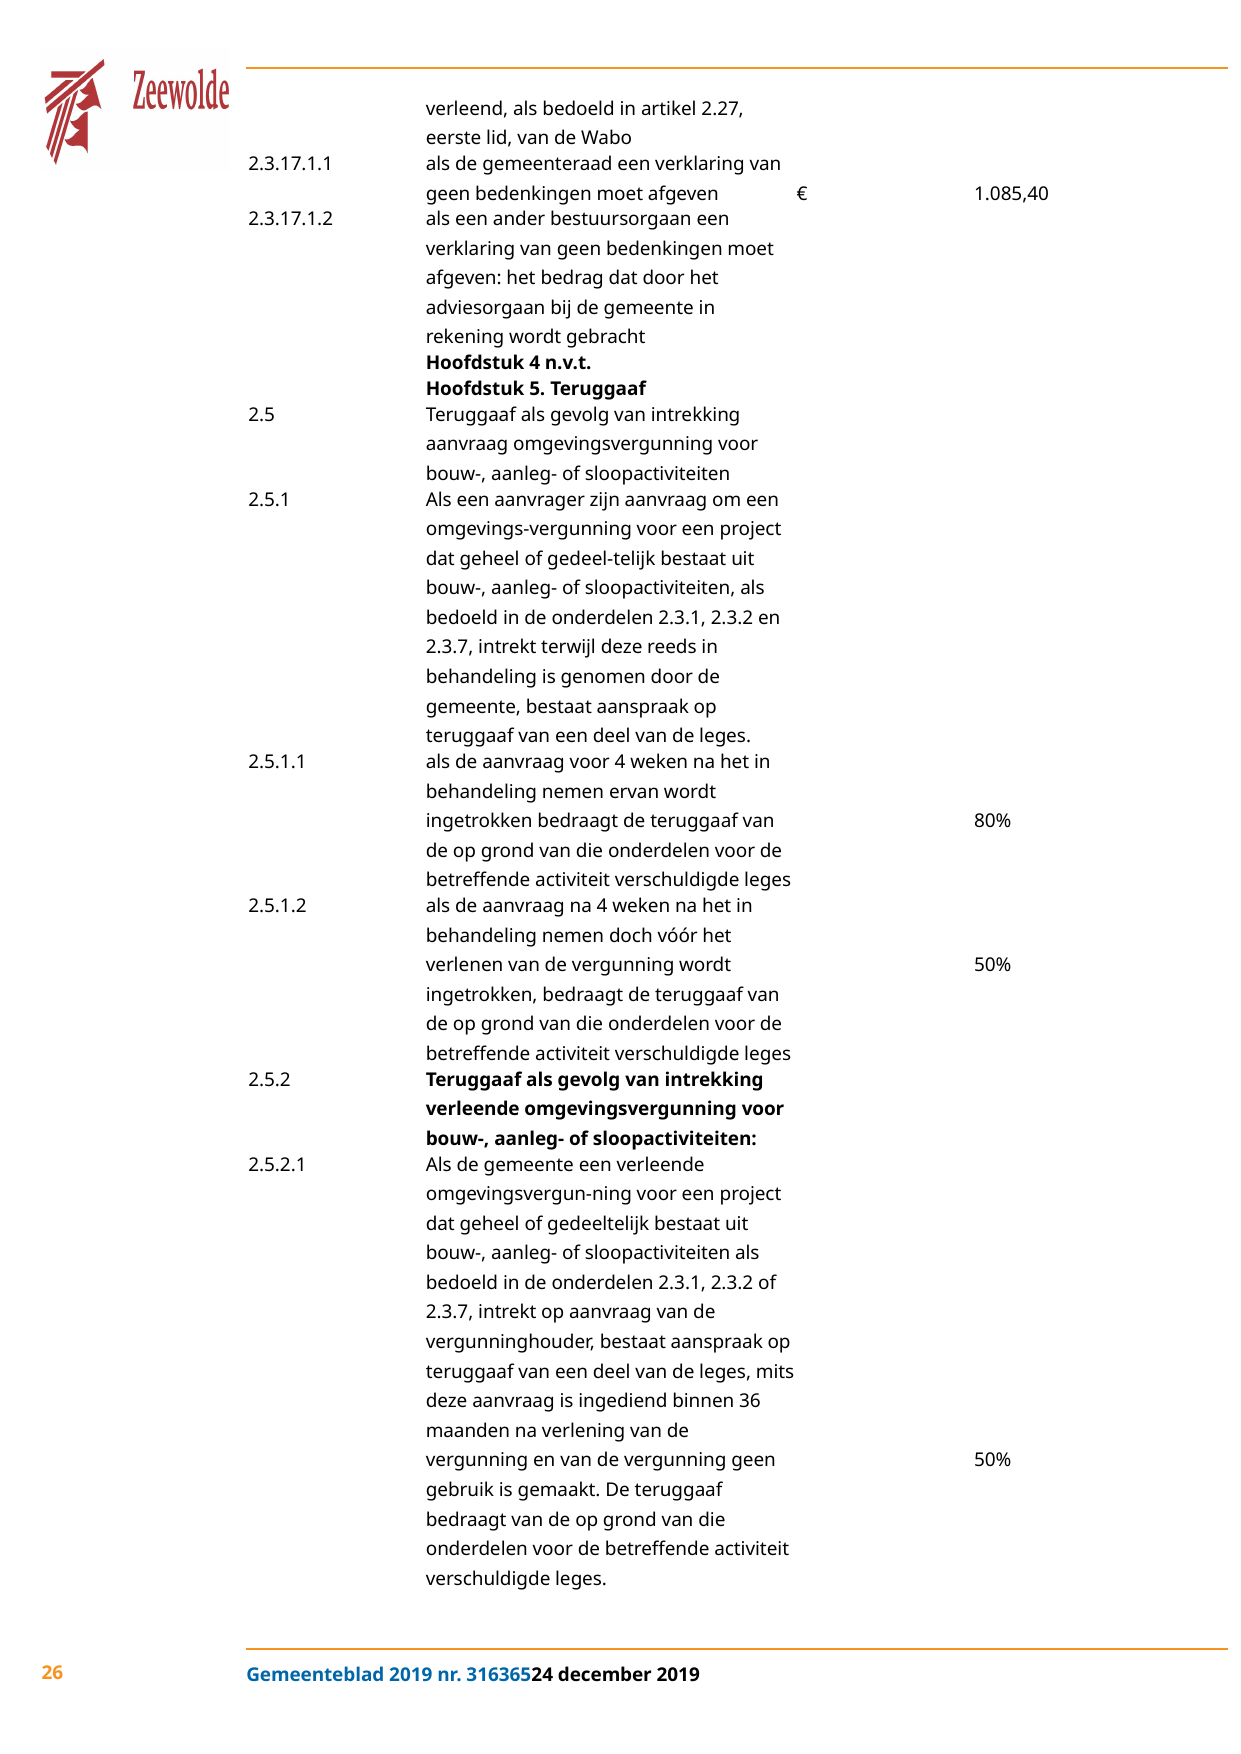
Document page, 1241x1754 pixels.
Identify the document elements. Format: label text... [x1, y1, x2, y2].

table_cell 2.5.1.2 [248, 892, 426, 1066]
table_cell [796, 892, 974, 1066]
table_cell [974, 205, 1152, 349]
table_cell 2.5.1 [248, 486, 426, 748]
table_cell [796, 375, 974, 401]
table_cell 2.3.17.1.1 [248, 150, 426, 205]
table_cell als de aanvraag na 4 weken na het in behandeling nemen doch vóór het verlenen van de vergunning wordt ingetrokken, bedraagt de teruggaaf van de op grond van die onderdelen voor de betreffende activiteit verschuldigde leges [426, 892, 796, 1066]
table_cell 2.3.17.1.2 [248, 205, 426, 349]
table_cell [974, 486, 1152, 748]
table_cell 2.5 [248, 401, 426, 486]
table_cell Hoofdstuk 4 n.v.t. [426, 350, 796, 375]
table_cell € [796, 150, 974, 205]
table_cell als de aanvraag voor 4 weken na het in behandeling nemen ervan wordt ingetrokken bedraagt de teruggaaf van de op grond van die onderdelen voor de betreffende activiteit verschuldigde leges [426, 748, 796, 892]
table_cell [796, 1151, 974, 1591]
table_cell 50% [974, 892, 1152, 1066]
picture [41, 47, 231, 172]
table_cell [974, 1066, 1152, 1151]
table_cell [974, 350, 1152, 375]
table_cell als een ander bestuursorgaan een verklaring van geen bedenkingen moet afgeven: het bedrag dat door het adviesorgaan bij de gemeente in rekening wordt gebracht [426, 205, 796, 349]
table_cell [796, 350, 974, 375]
table_cell [796, 748, 974, 892]
table_cell [796, 95, 974, 150]
table_cell 2.5.2 [248, 1066, 426, 1151]
table_cell Hoofdstuk 5. Teruggaaf [426, 375, 796, 401]
table_cell 2.5.1.1 [248, 748, 426, 892]
table_cell Teruggaaf als gevolg van intrekking verleende omgevingsvergunning voor bouw-, aanleg- of sloopactiviteiten: [426, 1066, 796, 1151]
table_cell verleend, als bedoeld in artikel 2.27, eerste lid, van de Wabo [426, 95, 796, 150]
table_cell 2.5.2.1 [248, 1151, 426, 1591]
table_cell [796, 401, 974, 486]
table_cell [974, 401, 1152, 486]
table_cell [796, 205, 974, 349]
table_cell 80% [974, 748, 1152, 892]
table_cell [248, 350, 426, 375]
table_cell Als de gemeente een verleende omgevingsvergun-ning voor een project dat geheel of gedeeltelijk bestaat uit bouw-, aanleg- of sloopactiviteiten als bedoeld in de onderdelen 2.3.1, 2.3.2 of 2.3.7, intrekt op aanvraag van de vergunninghouder, bestaat aanspraak op teruggaaf van een deel van de leges, mits deze aanvraag is ingediend binnen 36 maanden na verlening van de vergunning en van de vergunning geen gebruik is gemaakt. De teruggaaf bedraagt van de op grond van die onderdelen voor de betreffende activiteit verschuldigde leges. [426, 1151, 796, 1591]
table_cell als de gemeenteraad een verklaring van geen bedenkingen moet afgeven [426, 150, 796, 205]
table_cell [796, 1066, 974, 1151]
table_cell Teruggaaf als gevolg van intrekking aanvraag omgevingsvergunning voor bouw-, aanleg- of sloopactiviteiten [426, 401, 796, 486]
table_cell Als een aanvrager zijn aanvraag om een omgevings-vergunning voor een project dat geheel of gedeel-telijk bestaat uit bouw-, aanleg- of sloopactiviteiten, als bedoeld in de onderdelen 2.3.1, 2.3.2 en 2.3.7, intrekt terwijl deze reeds in behandeling is genomen door de gemeente, bestaat aanspraak op teruggaaf van een deel van de leges. [426, 486, 796, 748]
table_cell [974, 95, 1152, 150]
table_cell [248, 95, 426, 150]
table_cell 1.085,40 [974, 150, 1152, 205]
table_cell [248, 375, 426, 401]
table_cell [796, 486, 974, 748]
table_cell [974, 375, 1152, 401]
table_cell 50% [974, 1151, 1152, 1591]
